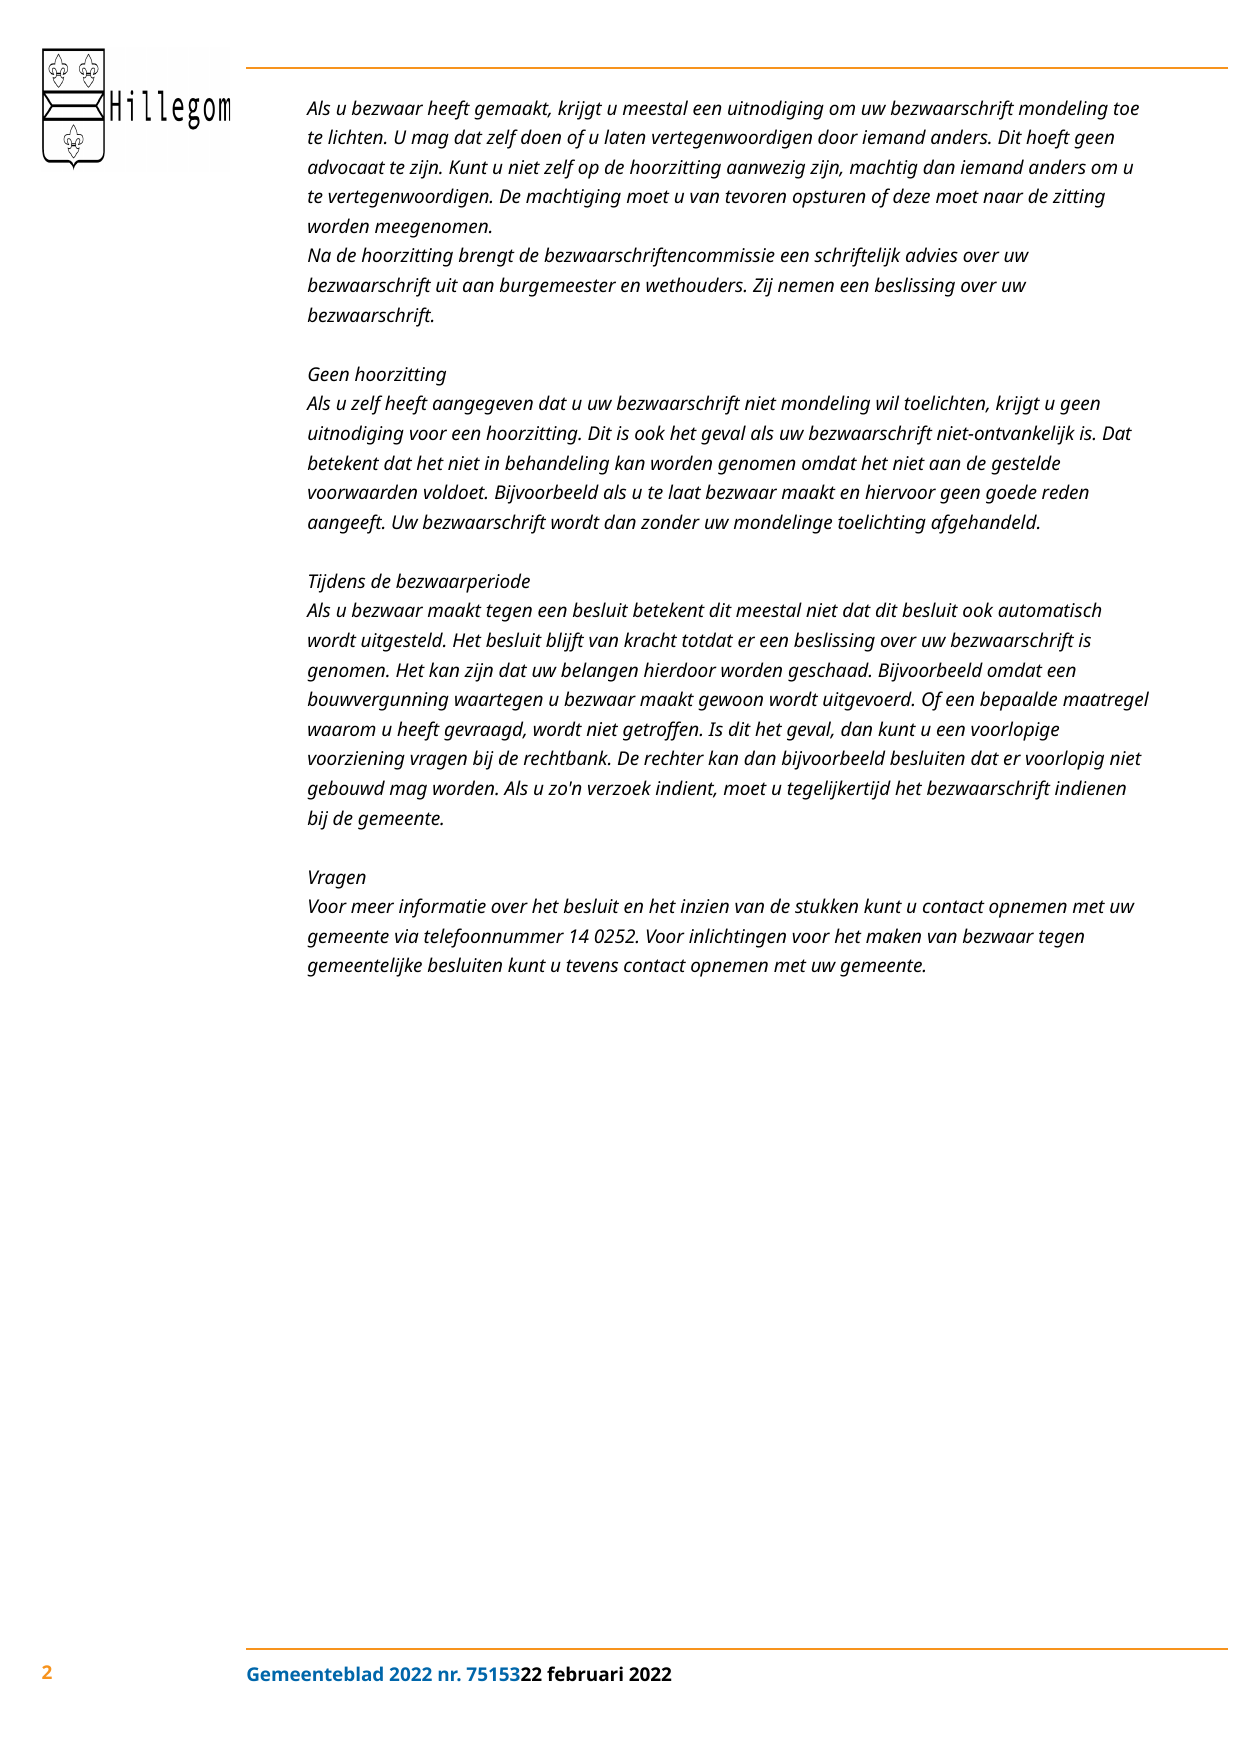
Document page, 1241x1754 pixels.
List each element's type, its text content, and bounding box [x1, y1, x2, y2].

list Na de hoorzitting brengt de bezwaarschriftencommissie een schriftelijk advies over uw bezwaarschrift uit aan burgemeester en wethouders. Zij nemen een beslissing over uw bezwaarschrift. [248, 243, 1152, 328]
picture [41, 47, 231, 172]
list Tijdens de bezwaarperiode [248, 568, 1152, 594]
list Als u bezwaar heeft gemaakt, krijgt u meestal een uitnodiging om uw bezwaarschrift mondeling toe te lichten. U mag dat zelf doen of u laten vertegenwoordigen door iemand anders. Dit hoeft geen advocaat te zijn. Kunt u niet zelf op de hoorzitting aanwezig zijn, machtig dan iemand anders om u te vertegenwoordigen. De machtiging moet u van tevoren opsturen of deze moet naar de zitting worden meegenomen. [248, 95, 1152, 239]
list Als u zelf heeft aangegeven dat u uw bezwaarschrift niet mondeling wil toelichten, krijgt u geen uitnodiging voor een hoorzitting. Dit is ook het geval als uw bezwaarschrift niet-ontvankelijk is. Dat betekent dat het niet in behandeling kan worden genomen omdat het niet aan de gestelde voorwaarden voldoet. Bijvoorbeeld als u te laat bezwaar maakt en hiervoor geen goede reden aangeeft. Uw bezwaarschrift wordt dan zonder uw mondelinge toelichting afgehandeld. [248, 391, 1152, 535]
list Geen hoorzitting [248, 361, 1152, 387]
list Vragen [248, 864, 1152, 890]
list Voor meer informatie over het besluit en het inzien van de stukken kunt u contact opnemen met uw gemeente via telefoonnummer 14 0252. Voor inlichtingen voor het maken van bezwaar tegen gemeentelijke besluiten kunt u tevens contact opnemen met uw gemeente. [248, 893, 1152, 978]
list Als u bezwaar maakt tegen een besluit betekent dit meestal niet dat dit besluit ook automatisch wordt uitgesteld. Het besluit blijft van kracht totdat er een beslissing over uw bezwaarschrift is genomen. Het kan zijn dat uw belangen hierdoor worden geschaad. Bijvoorbeeld omdat een bouwvergunning waartegen u bezwaar maakt gewoon wordt uitgevoerd. Of een bepaalde maatregel waarom u heeft gevraagd, wordt niet getroffen. Is dit het geval, dan kunt u een voorlopige voorziening vragen bij de rechtbank. De rechter kan dan bijvoorbeeld besluiten dat er voorlopig niet gebouwd mag worden. Als u zo'n verzoek indient, moet u tegelijkertijd het bezwaarschrift indienen bij de gemeente. [248, 598, 1152, 831]
